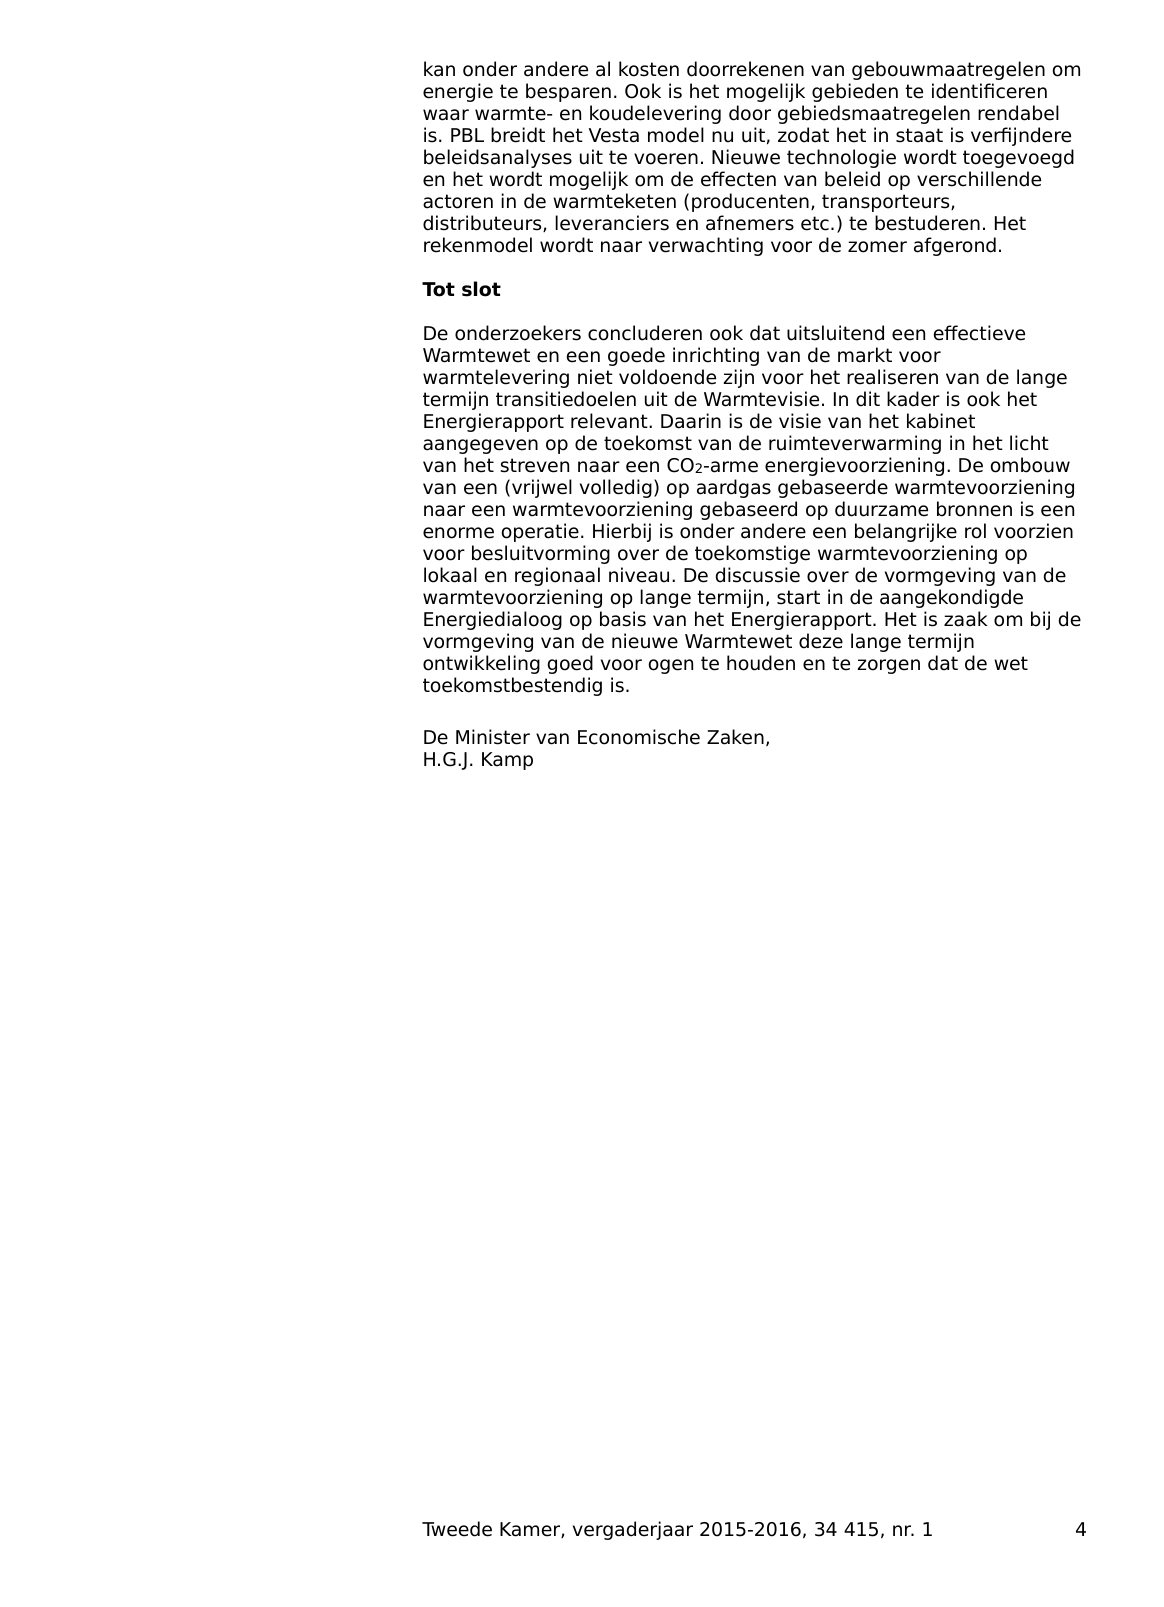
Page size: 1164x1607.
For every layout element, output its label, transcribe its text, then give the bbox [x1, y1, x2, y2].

text kan onder andere al kosten doorrekenen van gebouwmaatregelen om energie te besparen. Ook is het mogelijk gebieden te identificeren waar warmte- en koudelevering door gebiedsmaatregelen rendabel is. PBL breidt het Vesta model nu uit, zodat het in staat is verfijndere beleidsanalyses uit te voeren. Nieuwe technologie wordt toegevoegd en het wordt mogelijk om de effecten van beleid op verschillende actoren in de warmteketen (producenten, transporteurs, distributeurs, leveranciers en afnemers etc.) te bestuderen. Het rekenmodel wordt naar verwachting voor de zomer afgerond. [422, 59, 1087, 257]
text De onderzoekers concluderen ook dat uitsluitend een effectieve Warmtewet en een goede inrichting van de markt voor warmtelevering niet voldoende zijn voor het realiseren van de lange termijn transitiedoelen uit de Warmtevisie. In dit kader is ook het Energierapport relevant. Daarin is de visie van het kabinet aangegeven op de toekomst van de ruimteverwarming in het licht van het streven naar een CO2-arme energievoorziening. De ombouw van een (vrijwel volledig) op aardgas gebaseerde warmtevoorziening naar een warmtevoorziening gebaseerd op duurzame bronnen is een enorme operatie. Hierbij is onder andere een belangrijke rol voorzien voor besluitvorming over de toekomstige warmtevoorziening op lokaal en regionaal niveau. De discussie over de vormgeving van de warmtevoorziening op lange termijn, start in de aangekondigde Energiedialoog op basis van het Energierapport. Het is zaak om bij de vormgeving van de nieuwe Warmtewet deze lange termijn ontwikkeling goed voor ogen te houden en te zorgen dat de wet toekomstbestendig is. [422, 323, 1087, 697]
subtitle Tot slot [422, 279, 1087, 301]
text De Minister van Economische Zaken, H.G.J. Kamp [422, 727, 1087, 771]
